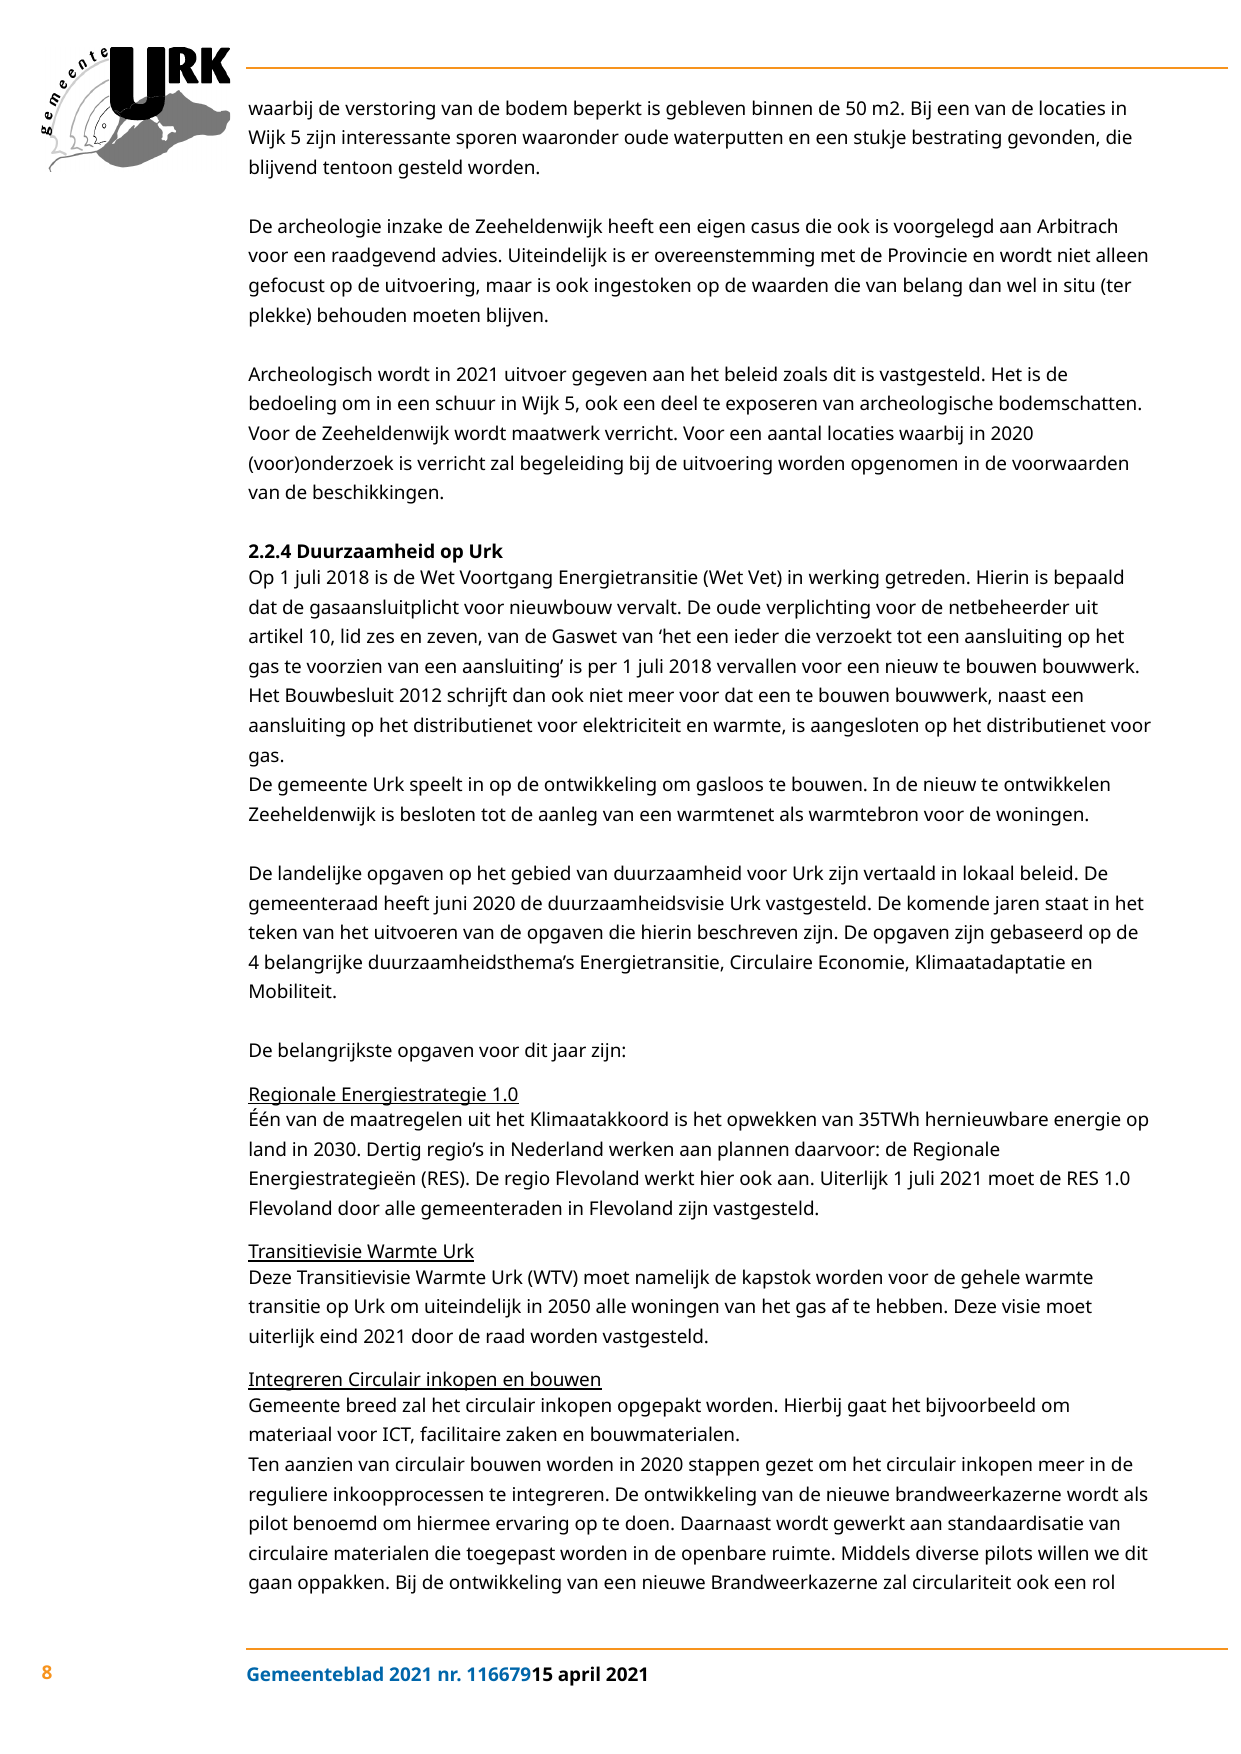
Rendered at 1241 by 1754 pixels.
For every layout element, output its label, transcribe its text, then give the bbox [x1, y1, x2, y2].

text Archeologisch wordt in 2021 uitvoer gegeven aan het beleid zoals dit is vastgesteld. Het is de bedoeling om in een schuur in Wijk 5, ook een deel te exposeren van archeologische bodemschatten. Voor de Zeeheldenwijk wordt maatwerk verricht. Voor een aantal locaties waarbij in 2020 (voor)onderzoek is verricht zal begeleiding bij de uitvoering worden opgenomen in de voorwaarden van de beschikkingen. [248, 361, 1152, 505]
text Deze Transitievisie Warmte Urk (WTV) moet namelijk de kapstok worden voor de gehele warmte transitie op Urk om uiteindelijk in 2050 alle woningen van het gas af te hebben. Deze visie moet uiterlijk eind 2021 door de raad worden vastgesteld. [248, 1264, 1152, 1349]
text Regionale Energiestrategie 1.0 [248, 1081, 1152, 1106]
text Op 1 juli 2018 is de Wet Voortgang Energietransitie (Wet Vet) in werking getreden. Hierin is bepaald dat de gasaansluitplicht voor nieuwbouw vervalt. De oude verplichting voor de netbeheerder uit artikel 10, lid zes en zeven, van de Gaswet van ‘het een ieder die verzoekt tot een aansluiting op het gas te voorzien van een aansluiting’ is per 1 juli 2018 vervallen voor een nieuw te bouwen bouwwerk. Het Bouwbesluit 2012 schrijft dan ook niet meer voor dat een te bouwen bouwwerk, naast een aansluiting op het distributienet voor elektriciteit en warmte, is aangesloten op het distributienet voor gas. [248, 564, 1152, 767]
text De gemeente Urk speelt in op de ontwikkeling om gasloos te bouwen. In de nieuw te ontwikkelen Zeeheldenwijk is besloten tot de aanleg van een warmtenet als warmtebron voor de woningen. [248, 771, 1152, 827]
text 2.2.4 Duurzaamheid op Urk [248, 538, 1152, 564]
text Ten aanzien van circulair bouwen worden in 2020 stappen gezet om het circulair inkopen meer in de reguliere inkoopprocessen te integreren. De ontwikkeling van de nieuwe brandweerkazerne wordt als pilot benoemd om hiermee ervaring op te doen. Daarnaast wordt gewerkt aan standaardisatie van circulaire materialen die toegepast worden in de openbare ruimte. Middels diverse pilots willen we dit gaan oppakken. Bij de ontwikkeling van een nieuwe Brandweerkazerne zal circulariteit ook een rol [248, 1451, 1152, 1595]
text Één van de maatregelen uit het Klimaatakkoord is het opwekken van 35TWh hernieuwbare energie op land in 2030. Dertig regio’s in Nederland werken aan plannen daarvoor: de Regionale Energiestrategieën (RES). De regio Flevoland werkt hier ook aan. Uiterlijk 1 juli 2021 moet de RES 1.0 Flevoland door alle gemeenteraden in Flevoland zijn vastgesteld. [248, 1106, 1152, 1221]
text Transitievisie Warmte Urk [248, 1238, 1152, 1264]
text De landelijke opgaven op het gebied van duurzaamheid voor Urk zijn vertaald in lokaal beleid. De gemeenteraad heeft juni 2020 de duurzaamheidsvisie Urk vastgesteld. De komende jaren staat in het teken van het uitvoeren van de opgaven die hierin beschreven zijn. De opgaven zijn gebaseerd op de 4 belangrijke duurzaamheidsthema’s Energietransitie, Circulaire Economie, Klimaatadaptatie en Mobiliteit. [248, 860, 1152, 1004]
text waarbij de verstoring van de bodem beperkt is gebleven binnen de 50 m2. Bij een van de locaties in Wijk 5 zijn interessante sporen waaronder oude waterputten en een stukje bestrating gevonden, die blijvend tentoon gesteld worden. [248, 95, 1152, 180]
text De belangrijkste opgaven voor dit jaar zijn: [248, 1038, 1152, 1063]
text Integreren Circulair inkopen en bouwen [248, 1366, 1152, 1392]
picture [41, 47, 231, 172]
text Gemeente breed zal het circulair inkopen opgepakt worden. Hierbij gaat het bijvoorbeeld om materiaal voor ICT, facilitaire zaken en bouwmaterialen. [248, 1392, 1152, 1447]
text De archeologie inzake de Zeeheldenwijk heeft een eigen casus die ook is voorgelegd aan Arbitrach voor een raadgevend advies. Uiteindelijk is er overeenstemming met de Provincie en wordt niet alleen gefocust op de uitvoering, maar is ook ingestoken op de waarden die van belang dan wel in situ (ter plekke) behouden moeten blijven. [248, 213, 1152, 328]
